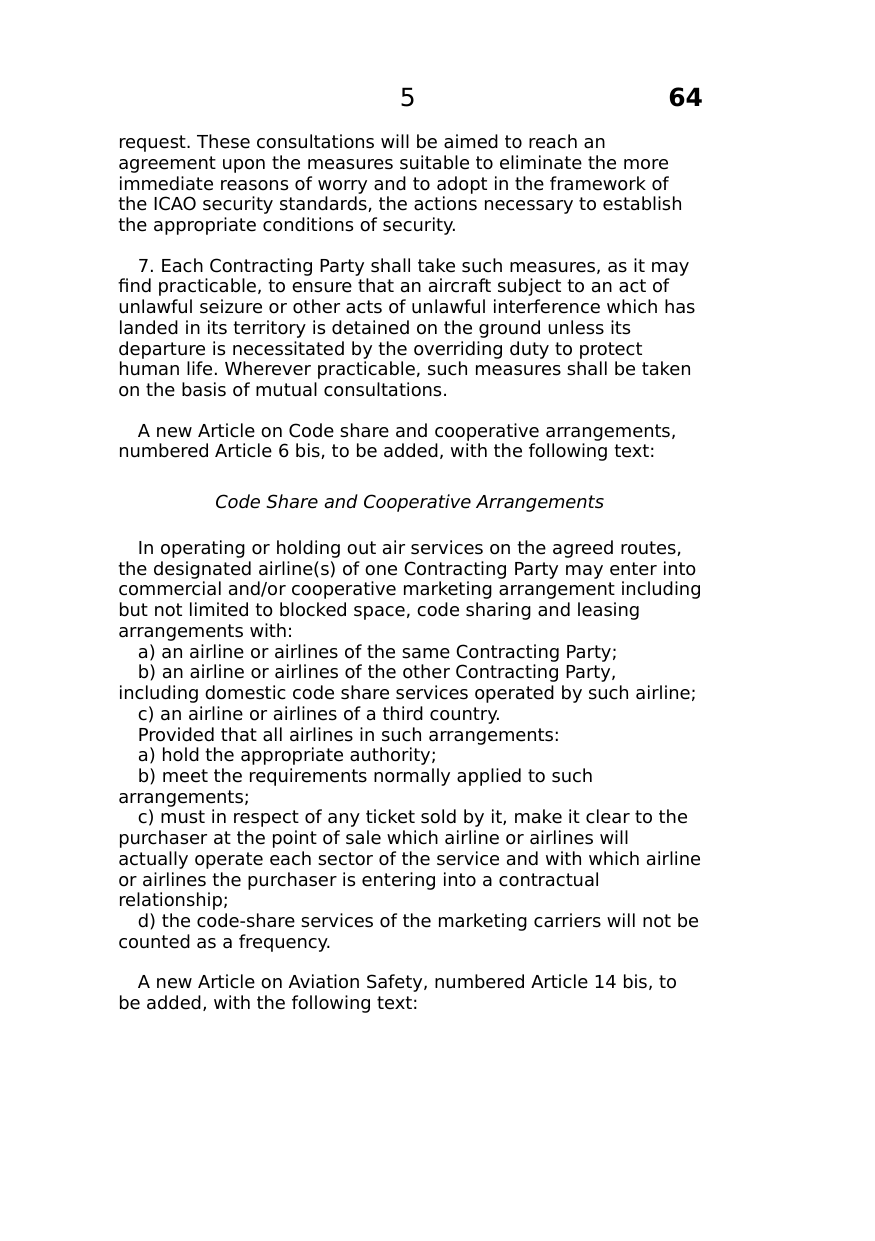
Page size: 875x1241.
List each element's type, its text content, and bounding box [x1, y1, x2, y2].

text A new Article on Aviation Safety, numbered Article 14 bis, to be added, with the following text: [118, 972, 703, 1014]
text c) must in respect of any ticket sold by it, make it clear to the purchaser at the point of sale which airline or airlines will actually operate each sector of the service and with which airline or airlines the purchaser is entering into a contractual relationship; [118, 807, 703, 911]
text request. These consultations will be aimed to reach an agreement upon the measures suitable to eliminate the more immediate reasons of worry and to adopt in the framework of the ICAO security standards, the actions necessary to establish the appropriate conditions of security. [118, 132, 703, 236]
text Provided that all airlines in such arrangements: [118, 724, 703, 745]
text a) an airline or airlines of the same Contracting Party; [118, 641, 703, 662]
text d) the code-share services of the marketing carriers will not be counted as a frequency. [118, 911, 703, 952]
text a) hold the appropriate authority; [118, 745, 703, 766]
text b) an airline or airlines of the other Contracting Party, including domestic code share services operated by such airline; [118, 662, 703, 704]
text In operating or holding out air services on the agreed routes, the designated airline(s) of one Contracting Party may enter into commercial and/or cooperative marketing arrangement including but not limited to blocked space, code sharing and leasing arrangements with: [118, 538, 703, 641]
text b) meet the requirements normally applied to such arrangements; [118, 766, 703, 807]
text 7. Each Contracting Party shall take such measures, as it may find practicable, to ensure that an aircraft subject to an act of unlawful seizure or other acts of unlawful interference which has landed in its territory is detained on the ground unless its departure is necessitated by the overriding duty to protect human life. Wherever practicable, such measures shall be taken on the basis of mutual consultations. [118, 256, 703, 401]
subtitle Code Share and Cooperative Arrangements [118, 492, 703, 513]
text c) an airline or airlines of a third country. [118, 704, 703, 724]
text A new Article on Code share and cooperative arrangements, numbered Article 6 bis, to be added, with the following text: [118, 421, 703, 462]
